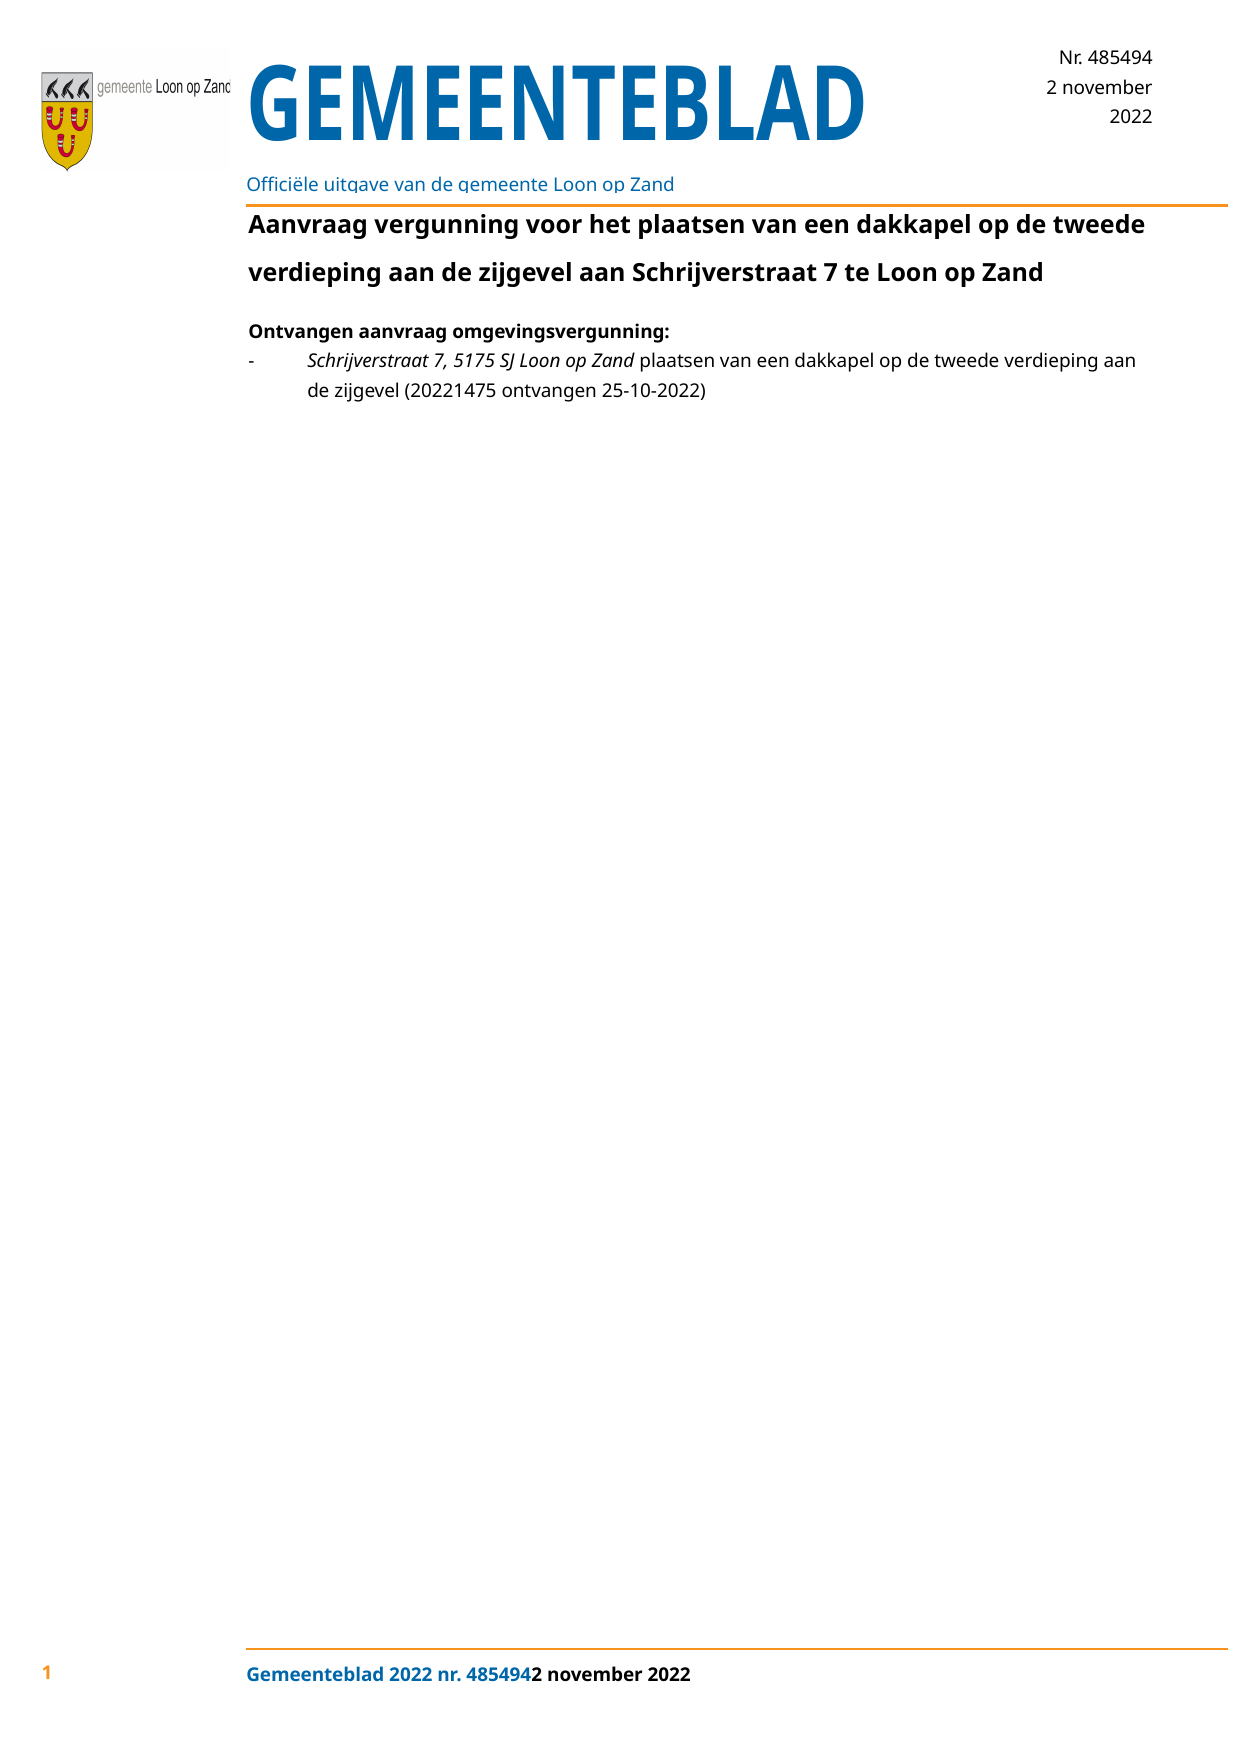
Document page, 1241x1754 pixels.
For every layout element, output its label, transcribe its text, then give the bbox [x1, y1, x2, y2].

text Aanvraag vergunning voor het plaatsen van een dakkapel op de tweede verdieping aan de zijgevel aan Schrijverstraat 7 te Loon op Zand [248, 207, 1152, 288]
text Ontvangen aanvraag omgevingsvergunning: [248, 318, 1152, 344]
list Schrijverstraat 7, 5175 SJ Loon op Zand plaatsen van een dakkapel op de tweede verdieping aan de zijgevel (20221475 ontvangen 25-10-2022) [248, 347, 1152, 403]
picture [41, 47, 231, 172]
